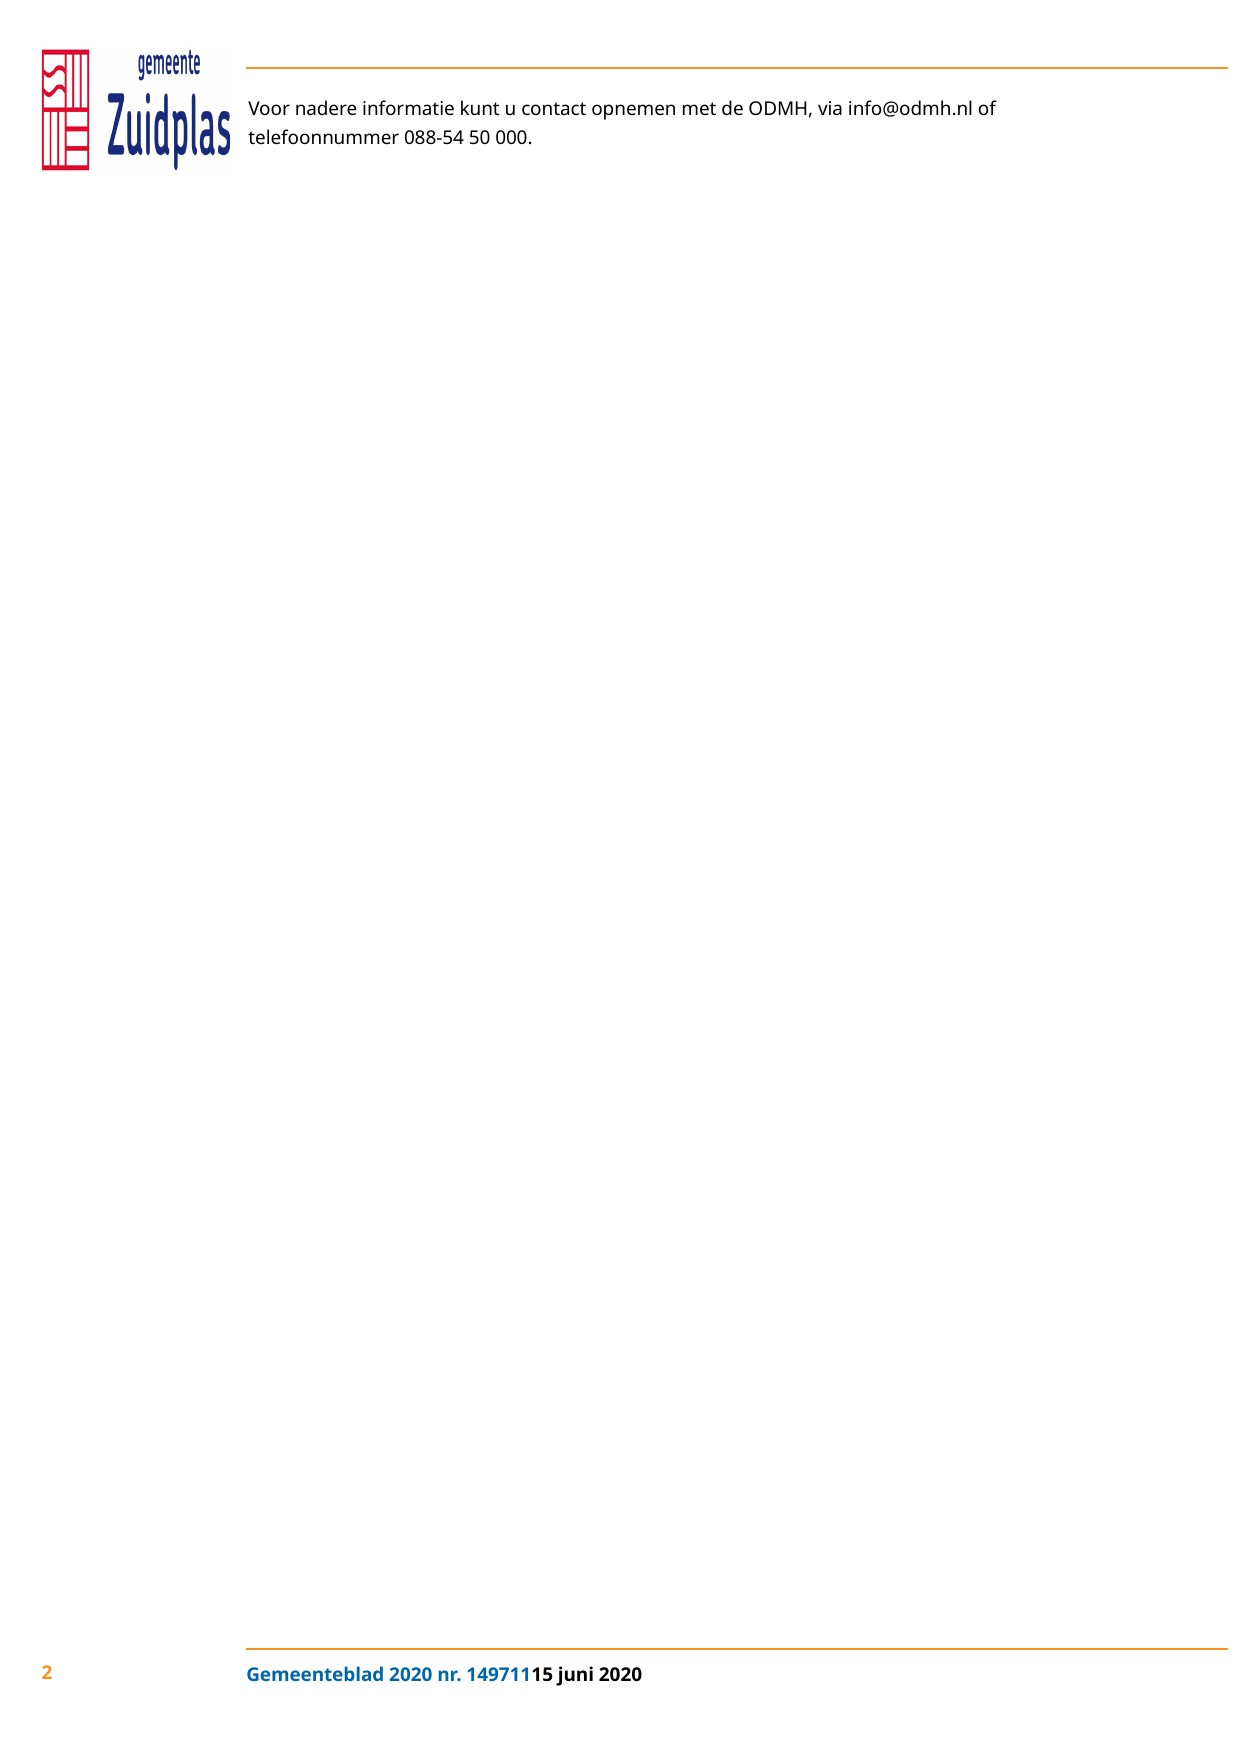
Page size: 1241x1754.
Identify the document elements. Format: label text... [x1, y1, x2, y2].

text Voor nadere informatie kunt u contact opnemen met de ODMH, via info@odmh.nl of telefoonnummer 088-54 50 000. [248, 95, 1152, 150]
picture [41, 47, 231, 172]
